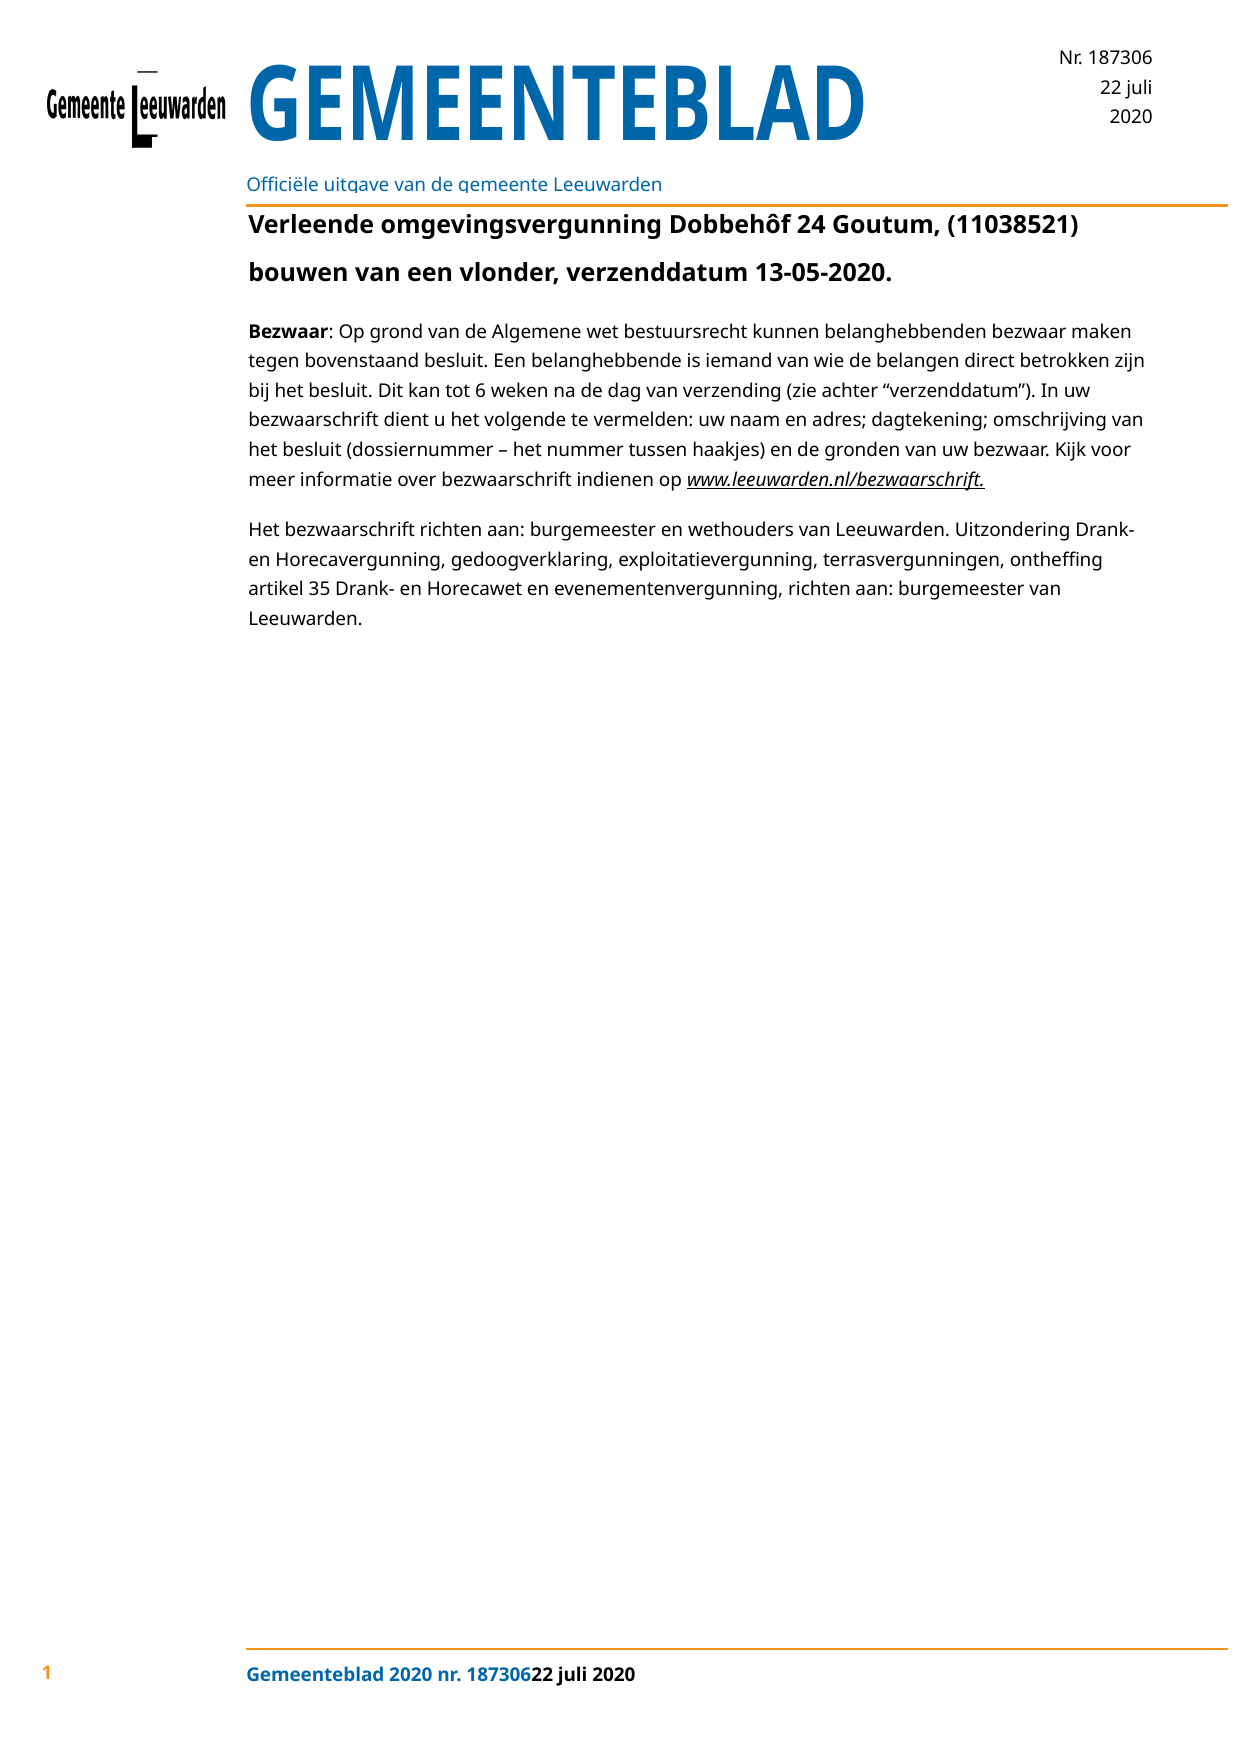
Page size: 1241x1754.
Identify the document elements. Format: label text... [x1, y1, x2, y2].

picture [41, 47, 231, 172]
text Het bezwaarschrift richten aan: burgemeester en wethouders van Leeuwarden. Uitzondering Drank- en Horecavergunning, gedoogverklaring, exploitatievergunning, terrasvergunningen, ontheffing artikel 35 Drank- en Horecawet en evenementenvergunning, richten aan: burgemeester van Leeuwarden. [248, 516, 1152, 631]
text Bezwaar: Op grond van de Algemene wet bestuursrecht kunnen belanghebbenden bezwaar maken tegen bovenstaand besluit. Een belanghebbende is iemand van wie de belangen direct betrokken zijn bij het besluit. Dit kan tot 6 weken na de dag van verzending (zie achter “verzenddatum”). In uw bezwaarschrift dient u het volgende te vermelden: uw naam en adres; dagtekening; omschrijving van het besluit (dossiernummer – het nummer tussen haakjes) en de gronden van uw bezwaar. Kijk voor meer informatie over bezwaarschrift indienen op www.leeuwarden.nl/bezwaarschrift. [248, 318, 1152, 492]
text Verleende omgevingsvergunning Dobbehôf 24 Goutum, (11038521) bouwen van een vlonder, verzenddatum 13-05-2020. [248, 207, 1152, 288]
